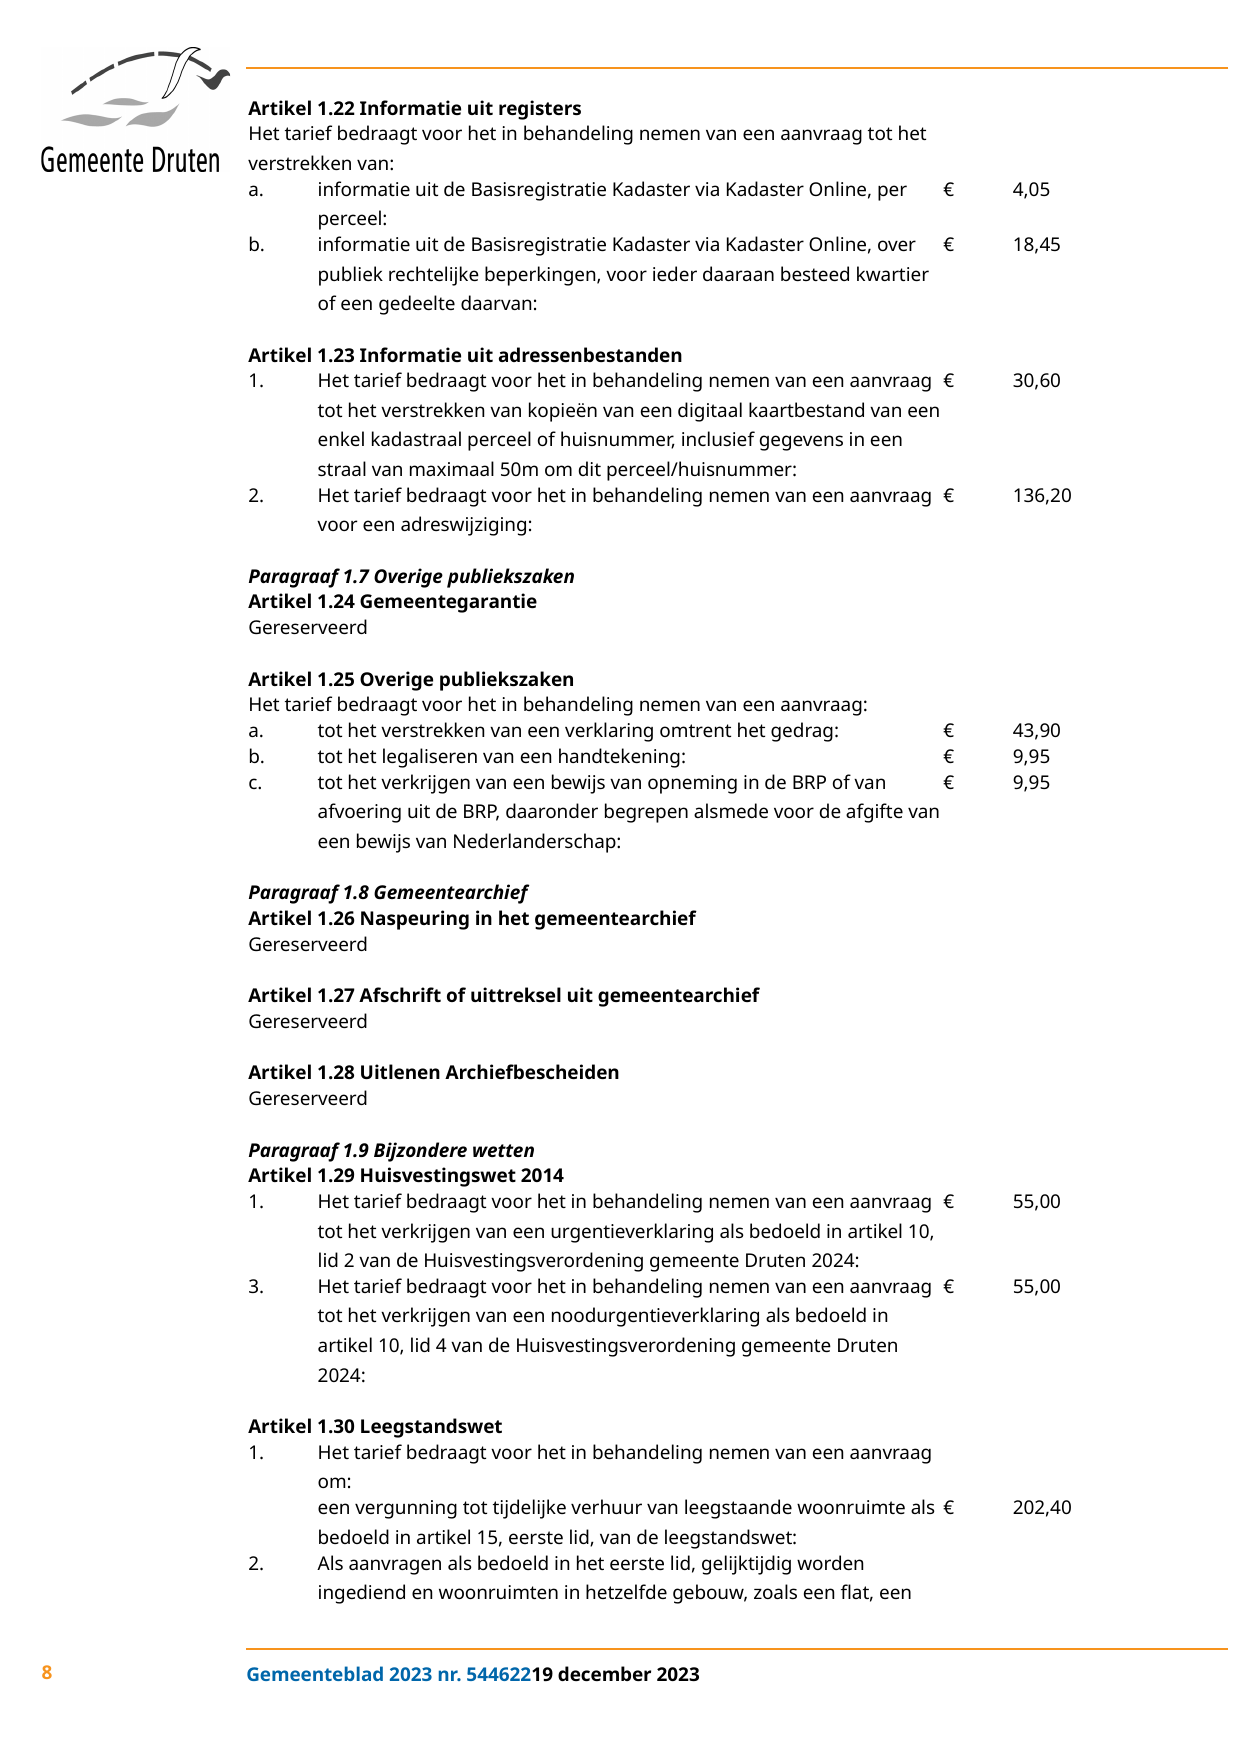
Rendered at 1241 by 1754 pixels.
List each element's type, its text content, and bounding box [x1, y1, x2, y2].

table_cell 4,05 [1013, 176, 1152, 231]
table_cell € [943, 718, 1013, 743]
table_cell € [943, 743, 1013, 769]
table_cell een vergunning tot tijdelijke verhuur van leegstaande woonruimte als bedoeld in artikel 15, eerste lid, van de leegstandswet: [318, 1494, 943, 1550]
table_cell [1013, 1137, 1152, 1162]
table_cell tot het legaliseren van een handtekening: [318, 743, 943, 769]
table_cell Artikel 1.24 Gemeentegarantie [248, 589, 943, 614]
table_cell [943, 1550, 1013, 1605]
table_cell € [943, 769, 1013, 854]
table_cell 2. [248, 1550, 317, 1605]
table_cell Het tarief bedraagt voor het in behandeling nemen van een aanvraag tot het verkrijgen van een urgentieverklaring als bedoeld in artikel 10, lid 2 van de Huisvestingsverordening gemeente Druten 2024: [318, 1188, 943, 1273]
table_cell [943, 1060, 1013, 1085]
table_cell Het tarief bedraagt voor het in behandeling nemen van een aanvraag voor een adreswijziging: [318, 482, 943, 537]
table_cell [387, 957, 943, 982]
table_cell Artikel 1.26 Naspeuring in het gemeentearchief [248, 905, 943, 931]
table_cell Artikel 1.25 Overige publiekszaken [248, 666, 943, 692]
table_cell [943, 983, 1013, 1008]
table_cell [943, 1439, 1013, 1494]
table_cell € [943, 1273, 1013, 1388]
table_cell [1013, 615, 1152, 640]
table_cell [943, 1034, 1013, 1059]
table_cell 1. [248, 368, 317, 482]
table_cell [943, 1085, 1013, 1111]
table_cell Artikel 1.29 Huisvestingswet 2014 [248, 1163, 943, 1188]
table_cell [1013, 1111, 1152, 1137]
table_cell [1013, 95, 1152, 121]
table_cell [248, 1494, 317, 1550]
table_cell [1013, 983, 1152, 1008]
table_cell b. [248, 231, 317, 316]
table_cell 43,90 [1013, 718, 1152, 743]
table_cell [387, 316, 943, 342]
table_cell [1013, 666, 1152, 692]
table_cell Het tarief bedraagt voor het in behandeling nemen van een aanvraag tot het verkrijgen van een noodurgentieverklaring als bedoeld in artikel 10, lid 4 van de Huisvestingsverordening gemeente Druten 2024: [318, 1273, 943, 1388]
table_cell [1013, 1085, 1152, 1111]
table_cell [248, 854, 317, 879]
table_cell [943, 121, 1013, 176]
table_cell [1013, 640, 1152, 666]
table_cell [943, 1008, 1013, 1034]
table_cell tot het verkrijgen van een bewijs van opneming in de BRP of van afvoering uit de BRP, daaronder begrepen alsmede voor de afgifte van een bewijs van Nederlanderschap: [318, 769, 943, 854]
table_cell [943, 931, 1013, 957]
table_cell [943, 1413, 1013, 1439]
table_cell [387, 537, 943, 563]
table_cell Artikel 1.23 Informatie uit adressenbestanden [248, 342, 943, 367]
table_cell 202,40 [1013, 1494, 1152, 1550]
table_cell [387, 854, 943, 879]
table_cell [1013, 880, 1152, 905]
table_cell Artikel 1.22 Informatie uit registers [248, 95, 943, 121]
table_cell [248, 1111, 317, 1137]
table_cell 30,60 [1013, 368, 1152, 482]
table_cell [943, 1163, 1013, 1188]
table_cell 9,95 [1013, 769, 1152, 854]
table_cell [1013, 563, 1152, 589]
table_cell 55,00 [1013, 1188, 1152, 1273]
table_cell b. [248, 743, 317, 769]
table_cell € [943, 1188, 1013, 1273]
table_cell Paragraaf 1.9 Bijzondere wetten [248, 1137, 943, 1162]
table_cell [248, 316, 317, 342]
table_cell € [943, 482, 1013, 537]
table_cell [943, 589, 1013, 614]
table_cell 2. [248, 482, 317, 537]
table_cell 136,20 [1013, 482, 1152, 537]
table_cell 3. [248, 1273, 317, 1388]
table_cell [1013, 1060, 1152, 1085]
table_cell 1. [248, 1188, 317, 1273]
table_cell [318, 316, 387, 342]
table_cell [943, 342, 1013, 367]
table_cell Het tarief bedraagt voor het in behandeling nemen van een aanvraag om: [318, 1439, 943, 1494]
table_cell [943, 880, 1013, 905]
table_cell [1013, 854, 1152, 879]
table_cell [943, 1388, 1013, 1413]
table_cell 55,00 [1013, 1273, 1152, 1388]
table_cell [318, 854, 387, 879]
table_cell [1013, 537, 1152, 563]
table_cell Paragraaf 1.8 Gemeentearchief [248, 880, 943, 905]
table_cell [1013, 931, 1152, 957]
table_cell a. [248, 176, 317, 231]
table_cell c. [248, 769, 317, 854]
table_cell [1013, 1008, 1152, 1034]
table_cell [943, 95, 1013, 121]
table_cell a. [248, 718, 317, 743]
table_cell [943, 640, 1013, 666]
table_cell [248, 640, 317, 666]
table_cell Gereserveerd [248, 1085, 943, 1111]
table_cell Het tarief bedraagt voor het in behandeling nemen van een aanvraag: [248, 692, 943, 717]
table_cell [248, 957, 317, 982]
table_cell [1013, 1388, 1152, 1413]
table_cell € [943, 231, 1013, 316]
table_cell [943, 854, 1013, 879]
table_cell Gereserveerd [248, 615, 943, 640]
table_cell Artikel 1.30 Leegstandswet [248, 1413, 943, 1439]
table_cell [943, 1137, 1013, 1162]
table_cell informatie uit de Basisregistratie Kadaster via Kadaster Online, per perceel: [318, 176, 943, 231]
table_cell informatie uit de Basisregistratie Kadaster via Kadaster Online, over publiek rechtelijke beperkingen, voor ieder daaraan besteed kwartier of een gedeelte daarvan: [318, 231, 943, 316]
table_cell [943, 1111, 1013, 1137]
table_cell [1013, 1439, 1152, 1494]
table_cell [318, 1111, 387, 1137]
table_cell [318, 1034, 387, 1059]
table_cell Gereserveerd [248, 931, 943, 957]
table_cell [943, 316, 1013, 342]
table_cell Artikel 1.27 Afschrift of uittreksel uit gemeentearchief [248, 983, 943, 1008]
table_cell [1013, 1034, 1152, 1059]
table_cell Gereserveerd [248, 1008, 943, 1034]
table_cell € [943, 176, 1013, 231]
table_cell [1013, 1550, 1152, 1605]
table_cell Artikel 1.28 Uitlenen Archiefbescheiden [248, 1060, 943, 1085]
table_cell 9,95 [1013, 743, 1152, 769]
table_cell [1013, 316, 1152, 342]
table_cell € [943, 368, 1013, 482]
table_cell [1013, 121, 1152, 176]
table_cell [248, 1034, 317, 1059]
table_cell [318, 957, 387, 982]
table_cell [1013, 905, 1152, 931]
table_cell Het tarief bedraagt voor het in behandeling nemen van een aanvraag tot het verstrekken van: [248, 121, 943, 176]
table_cell [387, 640, 943, 666]
table_cell [248, 537, 317, 563]
table_cell [1013, 342, 1152, 367]
table_cell [1013, 1413, 1152, 1439]
table_cell [318, 537, 387, 563]
picture [41, 47, 231, 172]
table_cell [318, 1388, 943, 1413]
table_cell [943, 905, 1013, 931]
table_cell tot het verstrekken van een verklaring omtrent het gedrag: [318, 718, 943, 743]
table_cell [943, 957, 1013, 982]
table_cell [387, 1111, 943, 1137]
table_cell Als aanvragen als bedoeld in het eerste lid, gelijktijdig worden ingediend en woonruimten in hetzelfde gebouw, zoals een flat, een [318, 1550, 943, 1605]
table_cell 18,45 [1013, 231, 1152, 316]
table_cell [248, 1388, 317, 1413]
table_cell [387, 1034, 943, 1059]
table_cell [943, 615, 1013, 640]
table_cell Het tarief bedraagt voor het in behandeling nemen van een aanvraag tot het verstrekken van kopieën van een digitaal kaartbestand van een enkel kadastraal perceel of huisnummer, inclusief gegevens in een straal van maximaal 50m om dit perceel/huisnummer: [318, 368, 943, 482]
table_cell [1013, 1163, 1152, 1188]
table_cell [1013, 692, 1152, 717]
table_cell [1013, 957, 1152, 982]
table_cell € [943, 1494, 1013, 1550]
table_cell [943, 563, 1013, 589]
table_cell [943, 692, 1013, 717]
table_cell 1. [248, 1439, 317, 1494]
table_cell [943, 666, 1013, 692]
table_cell [1013, 589, 1152, 614]
table_cell [943, 537, 1013, 563]
table_cell [318, 640, 387, 666]
table_cell Paragraaf 1.7 Overige publiekszaken [248, 563, 943, 589]
